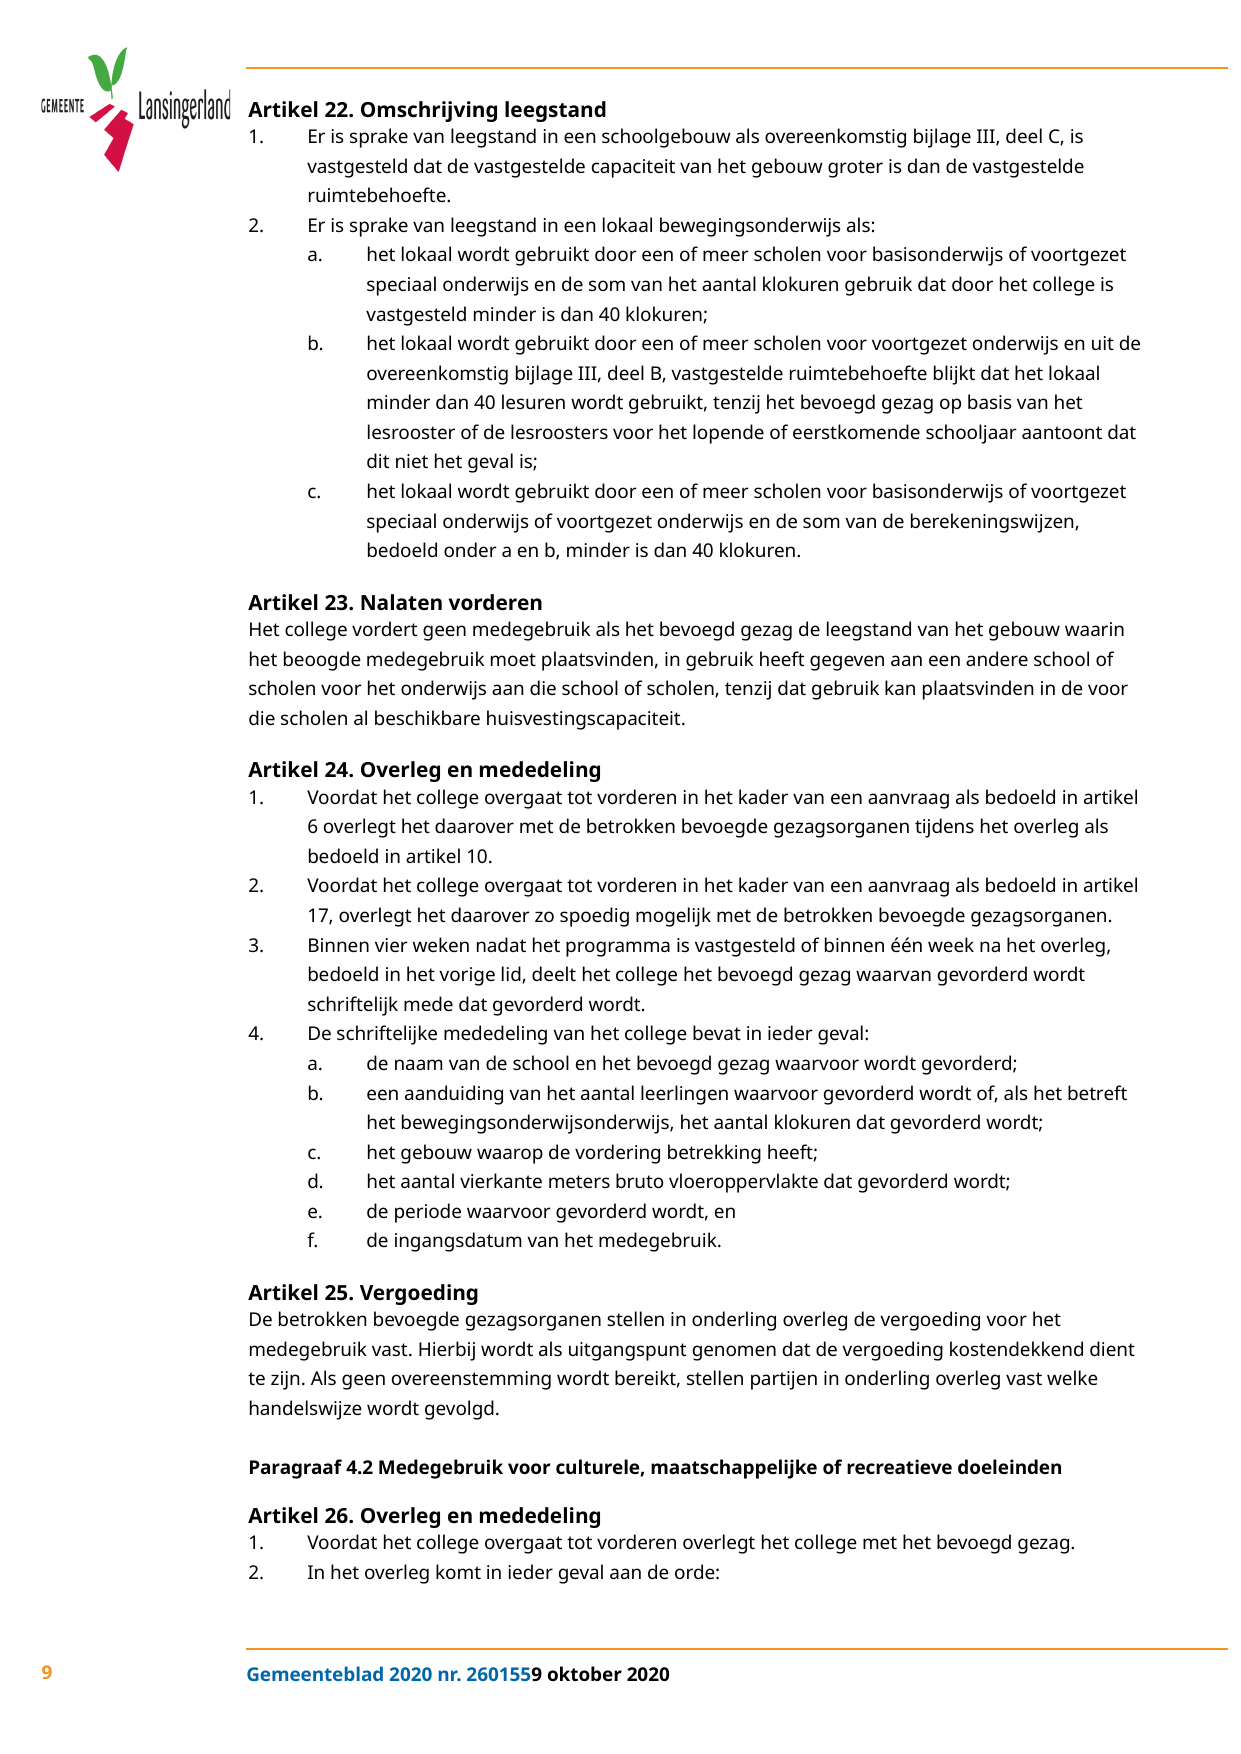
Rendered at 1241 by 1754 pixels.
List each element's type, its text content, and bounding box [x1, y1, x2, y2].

text De betrokken bevoegde gezagsorganen stellen in onderling overleg de vergoeding voor het medegebruik vast. Hierbij wordt als uitgangspunt genomen dat de vergoeding kostendekkend dient te zijn. Als geen overeenstemming wordt bereikt, stellen partijen in onderling overleg vast welke handelswijze wordt gevolgd. [248, 1306, 1152, 1421]
list het gebouw waarop de vordering betrekking heeft; [307, 1139, 1152, 1164]
list Voordat het college overgaat tot vorderen in het kader van een aanvraag als bedoeld in artikel 17, overlegt het daarover zo spoedig mogelijk met de betrokken bevoegde gezagsorganen. [248, 873, 1152, 928]
list het lokaal wordt gebruikt door een of meer scholen voor basisonderwijs of voortgezet speciaal onderwijs of voortgezet onderwijs en de som van de berekeningswijzen, bedoeld onder a en b, minder is dan 40 klokuren. [307, 478, 1152, 563]
list Er is sprake van leegstand in een schoolgebouw als overeenkomstig bijlage III, deel C, is vastgesteld dat de vastgestelde capaciteit van het gebouw groter is dan de vastgestelde ruimtebehoefte. [248, 123, 1152, 208]
text Artikel 23. Nalaten vorderen [248, 588, 1152, 616]
list een aanduiding van het aantal leerlingen waarvoor gevorderd wordt of, als het betreft het bewegingsonderwijsonderwijs, het aantal klokuren dat gevorderd wordt; [307, 1080, 1152, 1135]
list Er is sprake van leegstand in een lokaal bewegingsonderwijs als: [248, 212, 1152, 238]
list de naam van de school en het bevoegd gezag waarvoor wordt gevorderd; [307, 1050, 1152, 1076]
list het lokaal wordt gebruikt door een of meer scholen voor voortgezet onderwijs en uit de overeenkomstig bijlage III, deel B, vastgestelde ruimtebehoefte blijkt dat het lokaal minder dan 40 lesuren wordt gebruikt, tenzij het bevoegd gezag op basis van het lesrooster of de lesroosters voor het lopende of eerstkomende schooljaar aantoont dat dit niet het geval is; [307, 330, 1152, 474]
picture [41, 47, 231, 172]
text Het college vordert geen medegebruik als het bevoegd gezag de leegstand van het gebouw waarin het beoogde medegebruik moet plaatsvinden, in gebruik heeft gegeven aan een andere school of scholen voor het onderwijs aan die school of scholen, tenzij dat gebruik kan plaatsvinden in de voor die scholen al beschikbare huisvestingscapaciteit. [248, 616, 1152, 731]
list de ingangsdatum van het medegebruik. [307, 1228, 1152, 1253]
list het aantal vierkante meters bruto vloeroppervlakte dat gevorderd wordt; [307, 1168, 1152, 1194]
list Voordat het college overgaat tot vorderen overlegt het college met het bevoegd gezag. [248, 1529, 1152, 1555]
text Paragraaf 4.2 Medegebruik voor culturele, maatschappelijke of recreatieve doeleinden [248, 1454, 1152, 1480]
list In het overleg komt in ieder geval aan de orde: [248, 1559, 1152, 1585]
list de periode waarvoor gevorderd wordt, en [307, 1198, 1152, 1224]
text Artikel 25. Vergoeding [248, 1278, 1152, 1306]
list het lokaal wordt gebruikt door een of meer scholen voor basisonderwijs of voortgezet speciaal onderwijs en de som van het aantal klokuren gebruik dat door het college is vastgesteld minder is dan 40 klokuren; [307, 242, 1152, 326]
text Artikel 22. Omschrijving leegstand [248, 95, 1152, 123]
list Binnen vier weken nadat het programma is vastgesteld of binnen één week na het overleg, bedoeld in het vorige lid, deelt het college het bevoegd gezag waarvan gevorderd wordt schriftelijk mede dat gevorderd wordt. [248, 932, 1152, 1017]
list Voordat het college overgaat tot vorderen in het kader van een aanvraag als bedoeld in artikel 6 overlegt het daarover met de betrokken bevoegde gezagsorganen tijdens het overleg als bedoeld in artikel 10. [248, 784, 1152, 869]
list De schriftelijke mededeling van het college bevat in ieder geval: [248, 1021, 1152, 1046]
text Artikel 26. Overleg en mededeling [248, 1501, 1152, 1529]
text Artikel 24. Overleg en mededeling [248, 755, 1152, 784]
